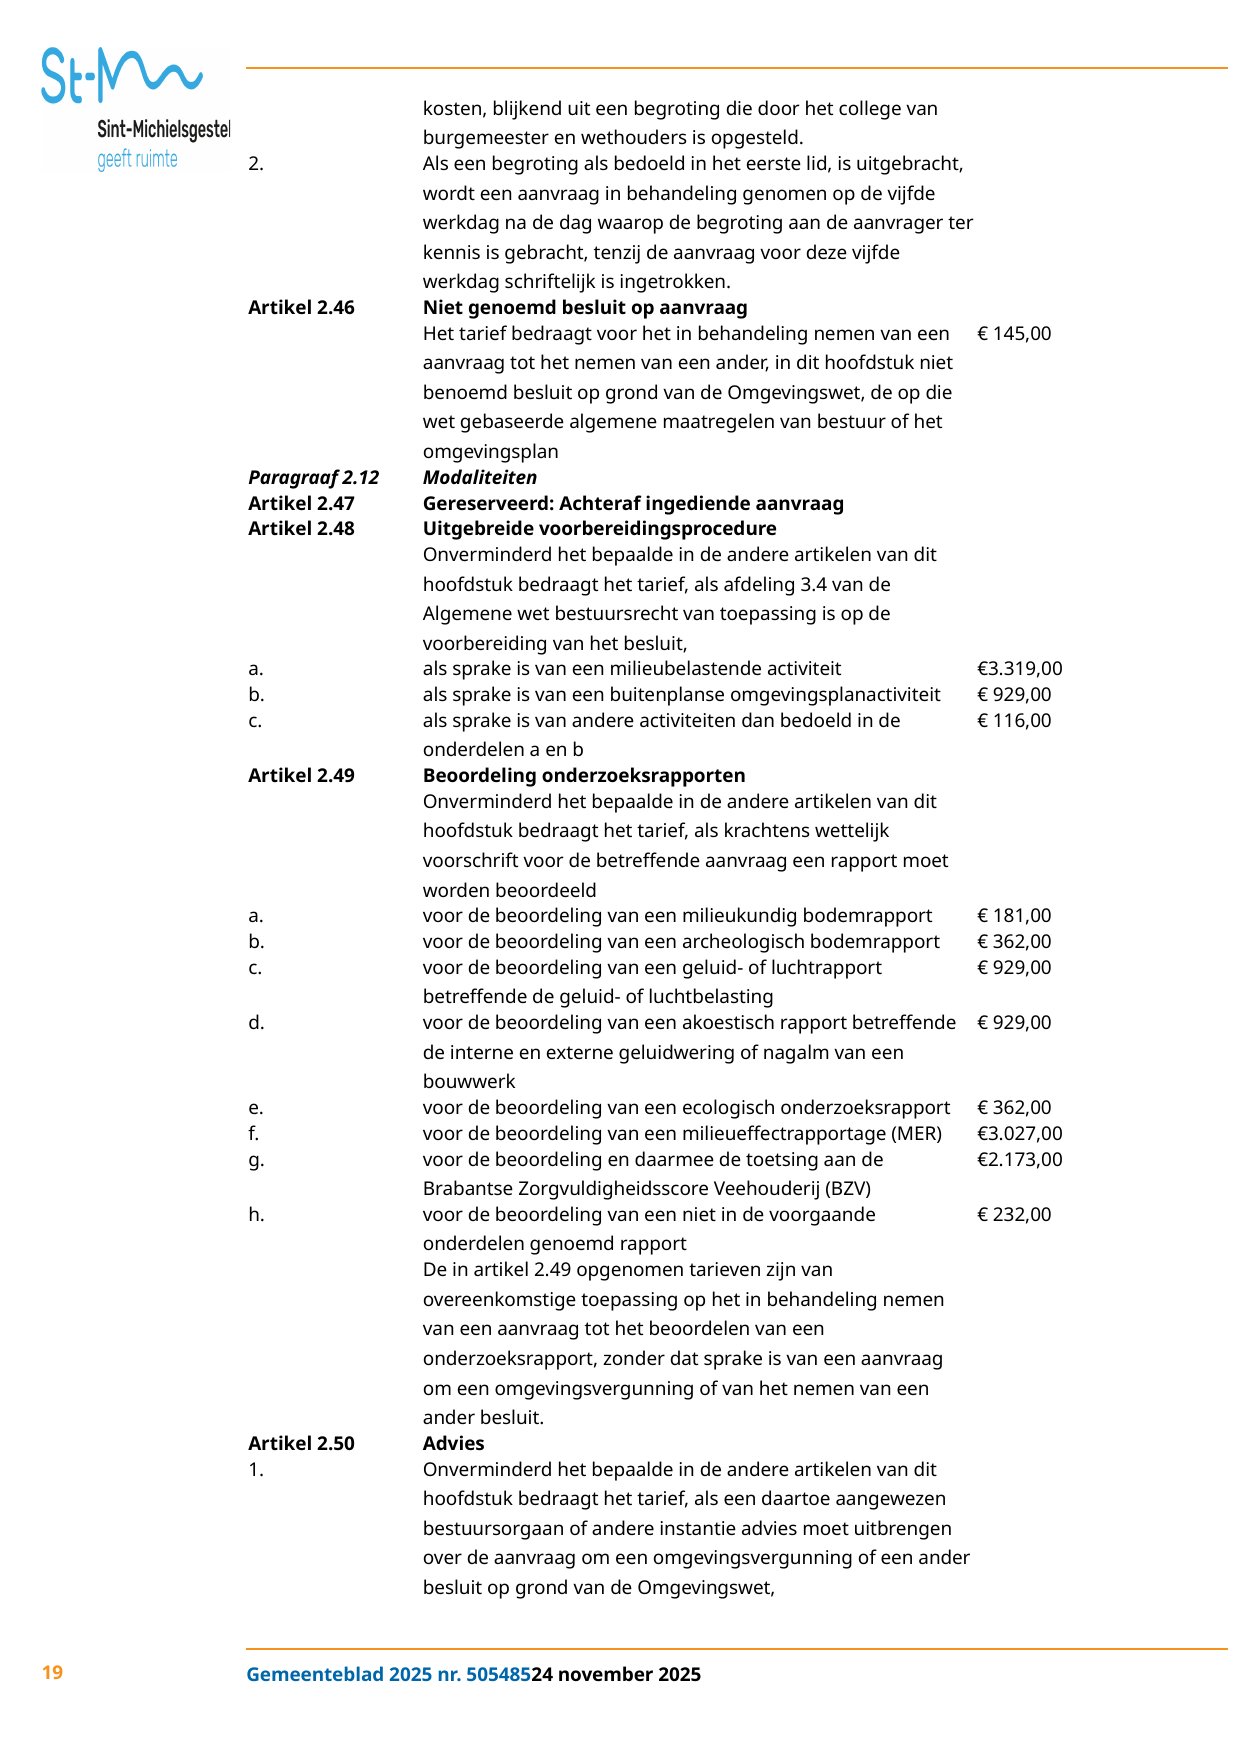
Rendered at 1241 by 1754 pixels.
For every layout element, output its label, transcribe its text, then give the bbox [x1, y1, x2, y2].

table_cell Onverminderd het bepaalde in de andere artikelen van dit hoofdstuk bedraagt het tarief, als een daartoe aangewezen bestuursorgaan of andere instantie advies moet uitbrengen over de aanvraag om een omgevingsvergunning of een ander besluit op grond van de Omgevingswet, [423, 1456, 977, 1600]
table_cell €2.173,00 [977, 1146, 1152, 1201]
table_cell g. [248, 1146, 423, 1201]
table_cell f. [248, 1120, 423, 1146]
table_cell voor de beoordeling van een archeologisch bodemrapport [423, 928, 977, 954]
table_cell als sprake is van een milieubelastende activiteit [423, 656, 977, 681]
table_cell a. [248, 903, 423, 928]
table_cell [977, 1430, 1152, 1456]
table_cell voor de beoordeling van een milieukundig bodemrapport [423, 903, 977, 928]
table_cell Artikel 2.47 [248, 490, 423, 515]
table_cell Artikel 2.50 [248, 1430, 423, 1456]
table_cell € 232,00 [977, 1201, 1152, 1256]
table_cell Beoordeling onderzoeksrapporten [423, 763, 977, 788]
table_cell als sprake is van een buitenplanse omgevingsplanactiviteit [423, 681, 977, 707]
table_cell c. [248, 954, 423, 1009]
table_cell Artikel 2.49 [248, 763, 423, 788]
table_cell € 929,00 [977, 681, 1152, 707]
table_cell €3.027,00 [977, 1120, 1152, 1146]
table_cell kosten, blijkend uit een begroting die door het college van burgemeester en wethouders is opgesteld. [423, 95, 977, 150]
table_cell Onverminderd het bepaalde in de andere artikelen van dit hoofdstuk bedraagt het tarief, als krachtens wettelijk voorschrift voor de betreffende aanvraag een rapport moet worden beoordeeld [423, 788, 977, 903]
table_cell [248, 1256, 423, 1430]
table_cell [248, 541, 423, 656]
table_cell voor de beoordeling van een milieueffectrapportage (MER) [423, 1120, 977, 1146]
table_cell als sprake is van andere activiteiten dan bedoeld in de onderdelen a en b [423, 707, 977, 762]
table_cell Uitgebreide voorbereidingsprocedure [423, 515, 977, 541]
table_cell €3.319,00 [977, 656, 1152, 681]
table_cell € 181,00 [977, 903, 1152, 928]
table_cell [248, 320, 423, 464]
table_cell voor de beoordeling van een niet in de voorgaande onderdelen genoemd rapport [423, 1201, 977, 1256]
table_cell [977, 150, 1152, 294]
table_cell Paragraaf 2.12 [248, 464, 423, 490]
table_cell Gereserveerd: Achteraf ingediende aanvraag [423, 490, 977, 515]
table_cell d. [248, 1009, 423, 1094]
table_cell a. [248, 656, 423, 681]
table_cell € 362,00 [977, 1094, 1152, 1120]
table_cell voor de beoordeling van een akoestisch rapport betreffende de interne en externe geluidwering of nagalm van een bouwwerk [423, 1009, 977, 1094]
table_cell € 929,00 [977, 1009, 1152, 1094]
table_cell [977, 541, 1152, 656]
table_cell [977, 490, 1152, 515]
table_cell [977, 464, 1152, 490]
table_cell 1. [248, 1456, 423, 1600]
table_cell € 362,00 [977, 928, 1152, 954]
table_cell [977, 788, 1152, 903]
table_cell e. [248, 1094, 423, 1120]
table_cell [977, 515, 1152, 541]
table_cell Onverminderd het bepaalde in de andere artikelen van dit hoofdstuk bedraagt het tarief, als afdeling 3.4 van de Algemene wet bestuursrecht van toepassing is op de voorbereiding van het besluit, [423, 541, 977, 656]
table_cell Artikel 2.46 [248, 294, 423, 320]
table_cell [977, 763, 1152, 788]
table_cell voor de beoordeling van een ecologisch onderzoeksrapport [423, 1094, 977, 1120]
table_cell [977, 294, 1152, 320]
table_cell Het tarief bedraagt voor het in behandeling nemen van een aanvraag tot het nemen van een ander, in dit hoofdstuk niet benoemd besluit op grond van de Omgevingswet, de op die wet gebaseerde algemene maatregelen van bestuur of het omgevingsplan [423, 320, 977, 464]
table_cell h. [248, 1201, 423, 1256]
table_cell voor de beoordeling en daarmee de toetsing aan de Brabantse Zorgvuldigheidsscore Veehouderij (BZV) [423, 1146, 977, 1201]
table_cell [248, 788, 423, 903]
table_cell Modaliteiten [423, 464, 977, 490]
table_cell [248, 95, 423, 150]
table_cell € 116,00 [977, 707, 1152, 762]
table_cell Artikel 2.48 [248, 515, 423, 541]
table_cell b. [248, 928, 423, 954]
table_cell De in artikel 2.49 opgenomen tarieven zijn van overeenkomstige toepassing op het in behandeling nemen van een aanvraag tot het beoordelen van een onderzoeksrapport, zonder dat sprake is van een aanvraag om een omgevingsvergunning of van het nemen van een ander besluit. [423, 1256, 977, 1430]
table_cell voor de beoordeling van een geluid- of luchtrapport betreffende de geluid- of luchtbelasting [423, 954, 977, 1009]
table_cell Advies [423, 1430, 977, 1456]
picture [41, 47, 231, 172]
table_cell € 929,00 [977, 954, 1152, 1009]
table_cell [977, 1256, 1152, 1430]
table_cell b. [248, 681, 423, 707]
table_cell € 145,00 [977, 320, 1152, 464]
table_cell [977, 95, 1152, 150]
table_cell 2. [248, 150, 423, 294]
table_cell c. [248, 707, 423, 762]
table_cell [977, 1456, 1152, 1600]
table_cell Als een begroting als bedoeld in het eerste lid, is uitgebracht, wordt een aanvraag in behandeling genomen op de vijfde werkdag na de dag waarop de begroting aan de aanvrager ter kennis is gebracht, tenzij de aanvraag voor deze vijfde werkdag schriftelijk is ingetrokken. [423, 150, 977, 294]
table_cell Niet genoemd besluit op aanvraag [423, 294, 977, 320]
